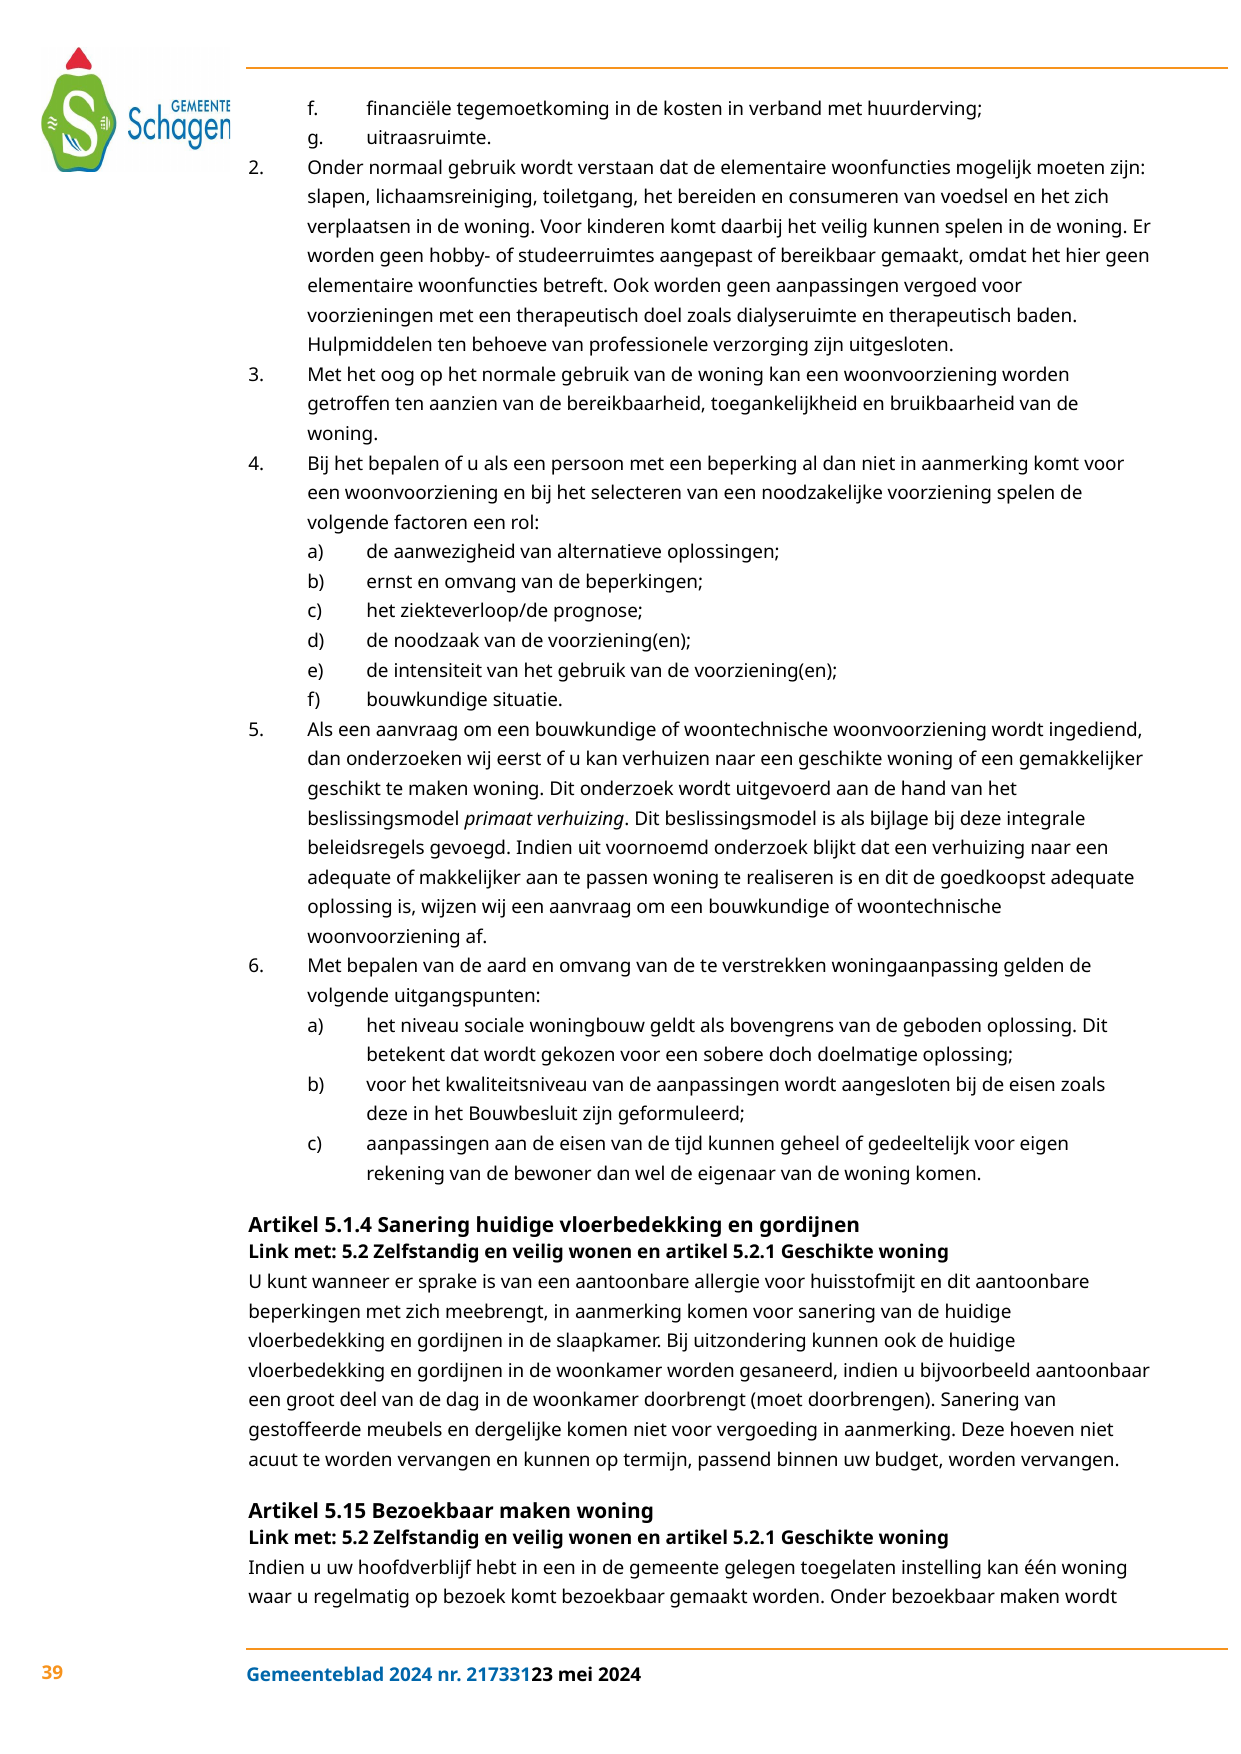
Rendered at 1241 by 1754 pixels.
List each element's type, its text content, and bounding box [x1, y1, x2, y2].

text Artikel 5.15 Bezoekbaar maken woning [248, 1496, 1152, 1524]
list de intensiteit van het gebruik van de voorziening(en); [307, 657, 1152, 683]
text Indien u uw hoofdverblijf hebt in een in de gemeente gelegen toegelaten instelling kan één woning waar u regelmatig op bezoek komt bezoekbaar gemaakt worden. Onder bezoekbaar maken wordt [248, 1554, 1152, 1609]
text U kunt wanneer er sprake is van een aantoonbare allergie voor huisstofmijt en dit aantoonbare beperkingen met zich meebrengt, in aanmerking komen voor sanering van de huidige vloerbedekking en gordijnen in de slaapkamer. Bij uitzondering kunnen ook de huidige vloerbedekking en gordijnen in de woonkamer worden gesaneerd, indien u bijvoorbeeld aantoonbaar een groot deel van de dag in de woonkamer doorbrengt (moet doorbrengen). Sanering van gestoffeerde meubels en dergelijke komen niet voor vergoeding in aanmerking. Deze hoeven niet acuut te worden vervangen en kunnen op termijn, passend binnen uw budget, worden vervangen. [248, 1268, 1152, 1471]
list Met het oog op het normale gebruik van de woning kan een woonvoorziening worden getroffen ten aanzien van de bereikbaarheid, toegankelijkheid en bruikbaarheid van de woning. [248, 361, 1152, 446]
list uitraasruimte. [307, 124, 1152, 150]
list de aanwezigheid van alternatieve oplossingen; [307, 538, 1152, 564]
list voor het kwaliteitsniveau van de aanpassingen wordt aangesloten bij de eisen zoals deze in het Bouwbesluit zijn geformuleerd; [307, 1071, 1152, 1126]
text Link met: 5.2 Zelfstandig en veilig wonen en artikel 5.2.1 Geschikte woning [248, 1239, 1152, 1264]
text Link met: 5.2 Zelfstandig en veilig wonen en artikel 5.2.1 Geschikte woning [248, 1524, 1152, 1550]
list de noodzaak van de voorziening(en); [307, 627, 1152, 653]
list Bij het bepalen of u als een persoon met een beperking al dan niet in aanmerking komt voor een woonvoorziening en bij het selecteren van een noodzakelijke voorziening spelen de volgende factoren een rol: [248, 450, 1152, 535]
list het niveau sociale woningbouw geldt als bovengrens van de geboden oplossing. Dit betekent dat wordt gekozen voor een sobere doch doelmatige oplossing; [307, 1012, 1152, 1067]
list aanpassingen aan de eisen van de tijd kunnen geheel of gedeeltelijk voor eigen rekening van de bewoner dan wel de eigenaar van de woning komen. [307, 1130, 1152, 1186]
list financiële tegemoetkoming in de kosten in verband met huurderving; [307, 95, 1152, 121]
list bouwkundige situatie. [307, 686, 1152, 712]
list Met bepalen van de aard en omvang van de te verstrekken woningaanpassing gelden de volgende uitgangspunten: [248, 953, 1152, 1008]
list Onder normaal gebruik wordt verstaan dat de elementaire woonfuncties mogelijk moeten zijn: slapen, lichaamsreiniging, toiletgang, het bereiden en consumeren van voedsel en het zich verplaatsen in de woning. Voor kinderen komt daarbij het veilig kunnen spelen in de woning. Er worden geen hobby- of studeerruimtes aangepast of bereikbaar gemaakt, omdat het hier geen elementaire woonfuncties betreft. Ook worden geen aanpassingen vergoed voor voorzieningen met een therapeutisch doel zoals dialyseruimte en therapeutisch baden. Hulpmiddelen ten behoeve van professionele verzorging zijn uitgesloten. [248, 154, 1152, 357]
picture [41, 47, 231, 172]
list Als een aanvraag om een bouwkundige of woontechnische woonvoorziening wordt ingediend, dan onderzoeken wij eerst of u kan verhuizen naar een geschikte woning of een gemakkelijker geschikt te maken woning. Dit onderzoek wordt uitgevoerd aan de hand van het beslissingsmodel primaat verhuizing. Dit beslissingsmodel is als bijlage bij deze integrale beleidsregels gevoegd. Indien uit voornoemd onderzoek blijkt dat een verhuizing naar een adequate of makkelijker aan te passen woning te realiseren is en dit de goedkoopst adequate oplossing is, wijzen wij een aanvraag om een bouwkundige of woontechnische woonvoorziening af. [248, 716, 1152, 949]
list het ziekteverloop/de prognose; [307, 598, 1152, 623]
list ernst en omvang van de beperkingen; [307, 568, 1152, 594]
text Artikel 5.1.4 Sanering huidige vloerbedekking en gordijnen [248, 1210, 1152, 1239]
